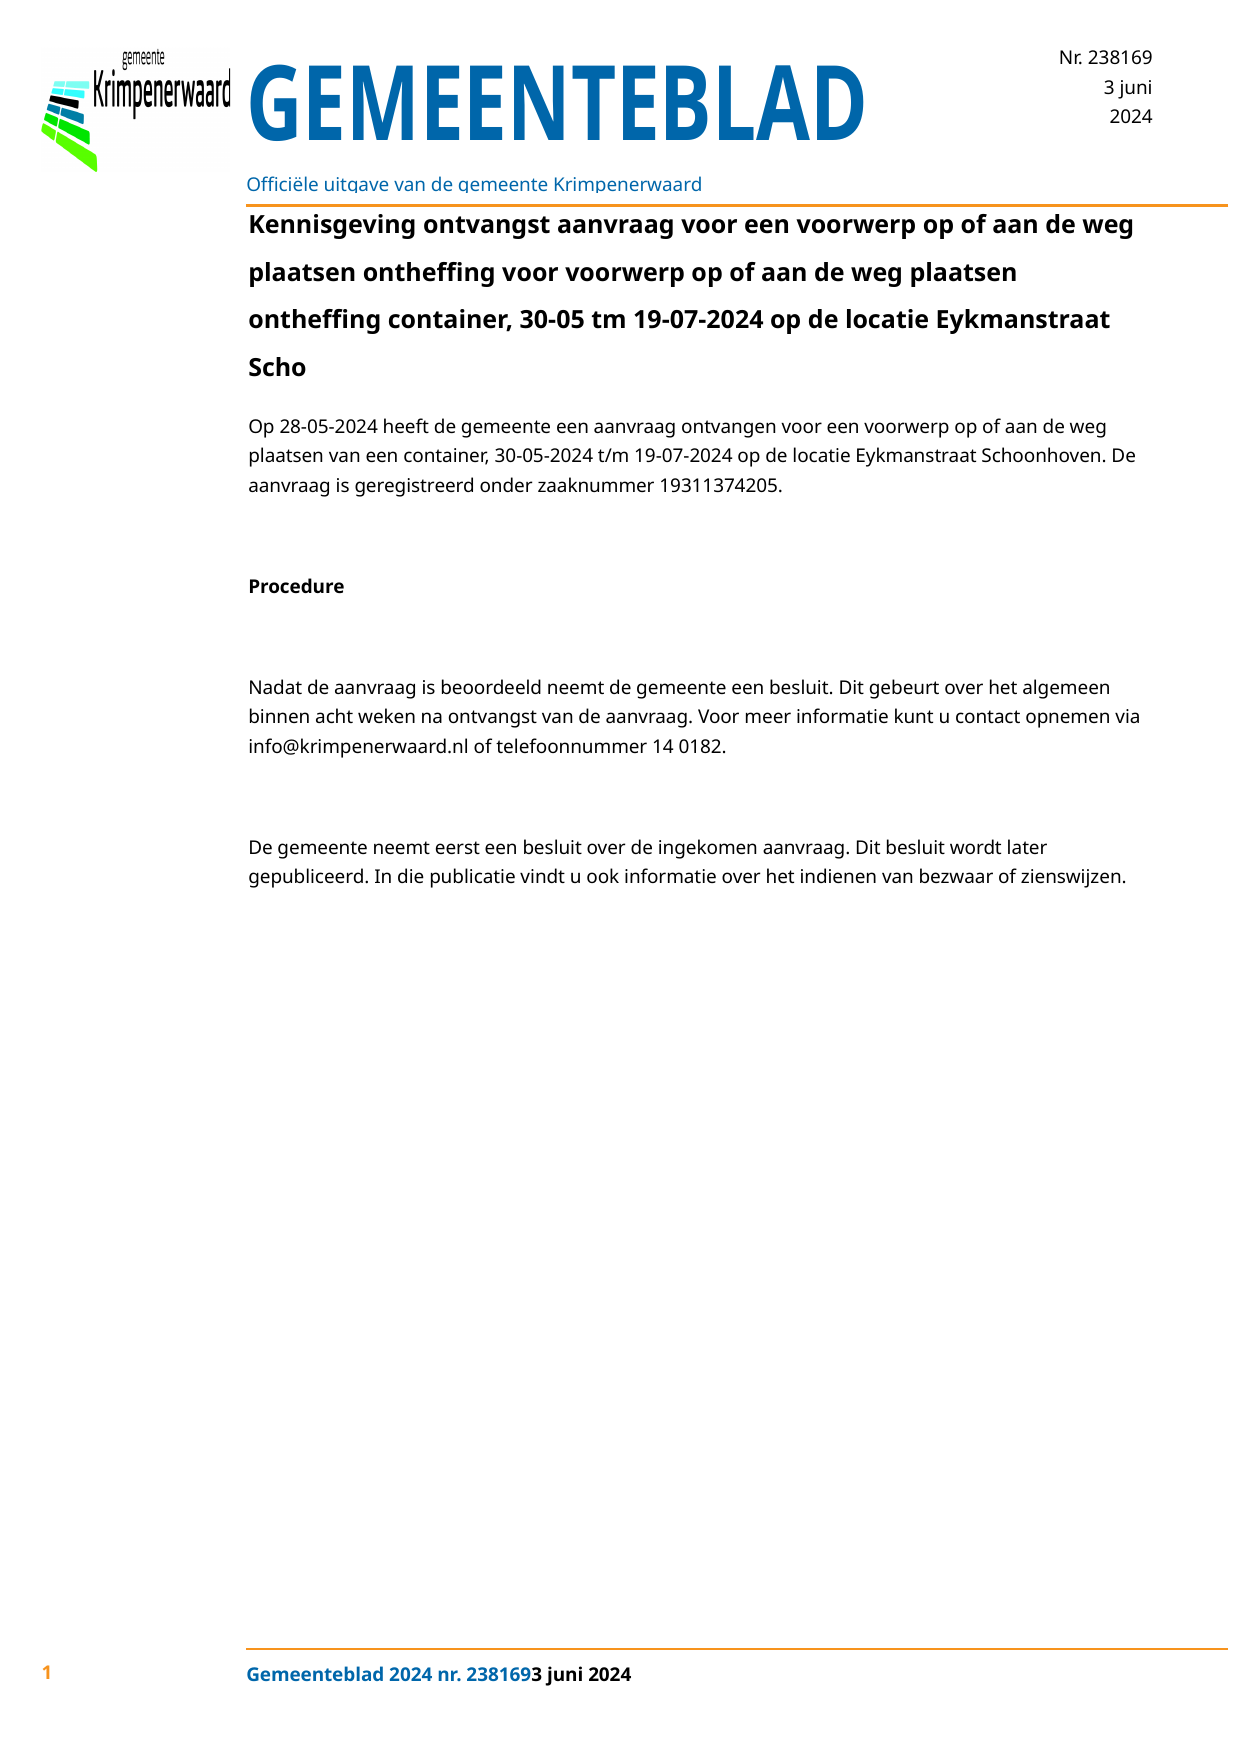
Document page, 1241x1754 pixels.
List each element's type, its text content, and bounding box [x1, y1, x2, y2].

text De gemeente neemt eerst een besluit over de ingekomen aanvraag. Dit besluit wordt later gepubliceerd. In die publicatie vindt u ook informatie over het indienen van bezwaar of zienswijzen. [248, 834, 1152, 889]
text Kennisgeving ontvangst aanvraag voor een voorwerp op of aan de weg plaatsen ontheffing voor voorwerp op of aan de weg plaatsen ontheffing container, 30-05 tm 19-07-2024 op de locatie Eykmanstraat Scho [248, 207, 1152, 384]
text Nadat de aanvraag is beoordeeld neemt de gemeente een besluit. Dit gebeurt over het algemeen binnen acht weken na ontvangst van de aanvraag. Voor meer informatie kunt u contact opnemen via info@krimpenerwaard.nl of telefoonnummer 14 0182. [248, 674, 1152, 759]
text Procedure [248, 573, 1152, 599]
picture [41, 47, 231, 172]
text Op 28-05-2024 heeft de gemeente een aanvraag ontvangen voor een voorwerp op of aan de weg plaatsen van een container, 30-05-2024 t/m 19-07-2024 op de locatie Eykmanstraat Schoonhoven. De aanvraag is geregistreerd onder zaaknummer 19311374205. [248, 413, 1152, 498]
